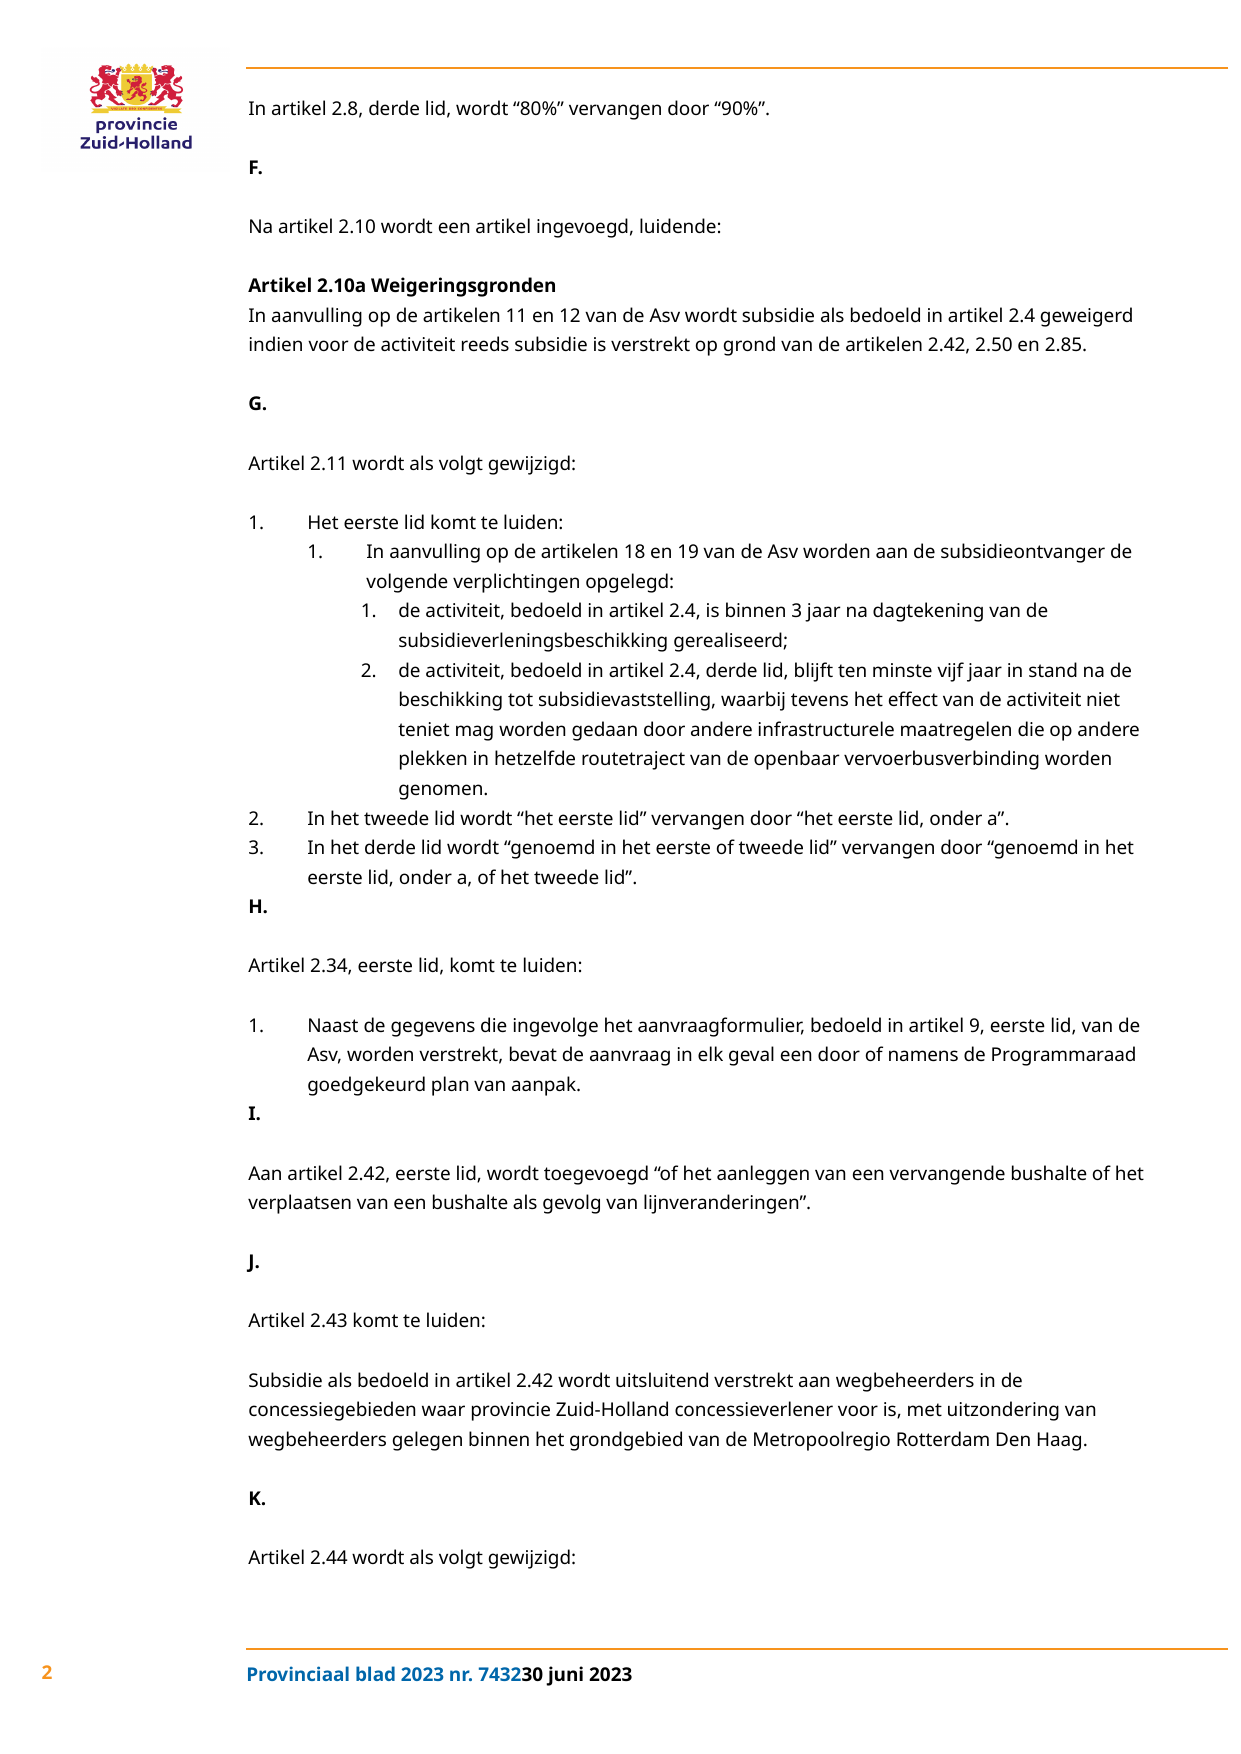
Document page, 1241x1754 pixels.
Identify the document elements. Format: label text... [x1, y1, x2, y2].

text J. [248, 1248, 1152, 1274]
text Na artikel 2.10 wordt een artikel ingevoegd, luidende: [248, 213, 1152, 239]
text Artikel 2.43 komt te luiden: [248, 1308, 1152, 1333]
text Aan artikel 2.42, eerste lid, wordt toegevoegd “of het aanleggen van een vervangende bushalte of het verplaatsen van een bushalte als gevolg van lijnveranderingen”. [248, 1160, 1152, 1215]
list de activiteit, bedoeld in artikel 2.4, is binnen 3 jaar na dagtekening van de subsidieverleningsbeschikking gerealiseerd; [361, 598, 1152, 653]
list In het derde lid wordt “genoemd in het eerste of tweede lid” vervangen door “genoemd in het eerste lid, onder a, of het tweede lid”. [248, 834, 1152, 890]
text In artikel 2.8, derde lid, wordt “80%” vervangen door “90%”. [248, 95, 1152, 121]
text In aanvulling op de artikelen 11 en 12 van de Asv wordt subsidie als bedoeld in artikel 2.4 geweigerd indien voor de activiteit reeds subsidie is verstrekt op grond van de artikelen 2.42, 2.50 en 2.85. [248, 302, 1152, 357]
text Artikel 2.44 wordt als volgt gewijzigd: [248, 1544, 1152, 1570]
text Artikel 2.11 wordt als volgt gewijzigd: [248, 450, 1152, 476]
list In aanvulling op de artikelen 18 en 19 van de Asv worden aan de subsidieontvanger de volgende verplichtingen opgelegd: [307, 538, 1152, 594]
text F. [248, 154, 1152, 180]
text Artikel 2.34, eerste lid, komt te luiden: [248, 953, 1152, 978]
list Naast de gegevens die ingevolge het aanvraagformulier, bedoeld in artikel 9, eerste lid, van de Asv, worden verstrekt, bevat de aanvraag in elk geval een door of namens de Programmaraad goedgekeurd plan van aanpak. [248, 1012, 1152, 1097]
text G. [248, 391, 1152, 416]
text H. [248, 893, 1152, 919]
text K. [248, 1485, 1152, 1511]
list de activiteit, bedoeld in artikel 2.4, derde lid, blijft ten minste vijf jaar in stand na de beschikking tot subsidievaststelling, waarbij tevens het effect van de activiteit niet teniet mag worden gedaan door andere infrastructurele maatregelen die op andere plekken in hetzelfde routetraject van de openbaar vervoerbusverbinding worden genomen. [361, 657, 1152, 801]
text Artikel 2.10a Weigeringsgronden [248, 272, 1152, 298]
list Het eerste lid komt te luiden: [248, 509, 1152, 535]
text Subsidie als bedoeld in artikel 2.42 wordt uitsluitend verstrekt aan wegbeheerders in de concessiegebieden waar provincie Zuid-Holland concessieverlener voor is, met uitzondering van wegbeheerders gelegen binnen het grondgebied van de Metropoolregio Rotterdam Den Haag. [248, 1367, 1152, 1452]
text I. [248, 1101, 1152, 1126]
list In het tweede lid wordt “het eerste lid” vervangen door “het eerste lid, onder a”. [248, 805, 1152, 831]
picture [41, 47, 231, 172]
